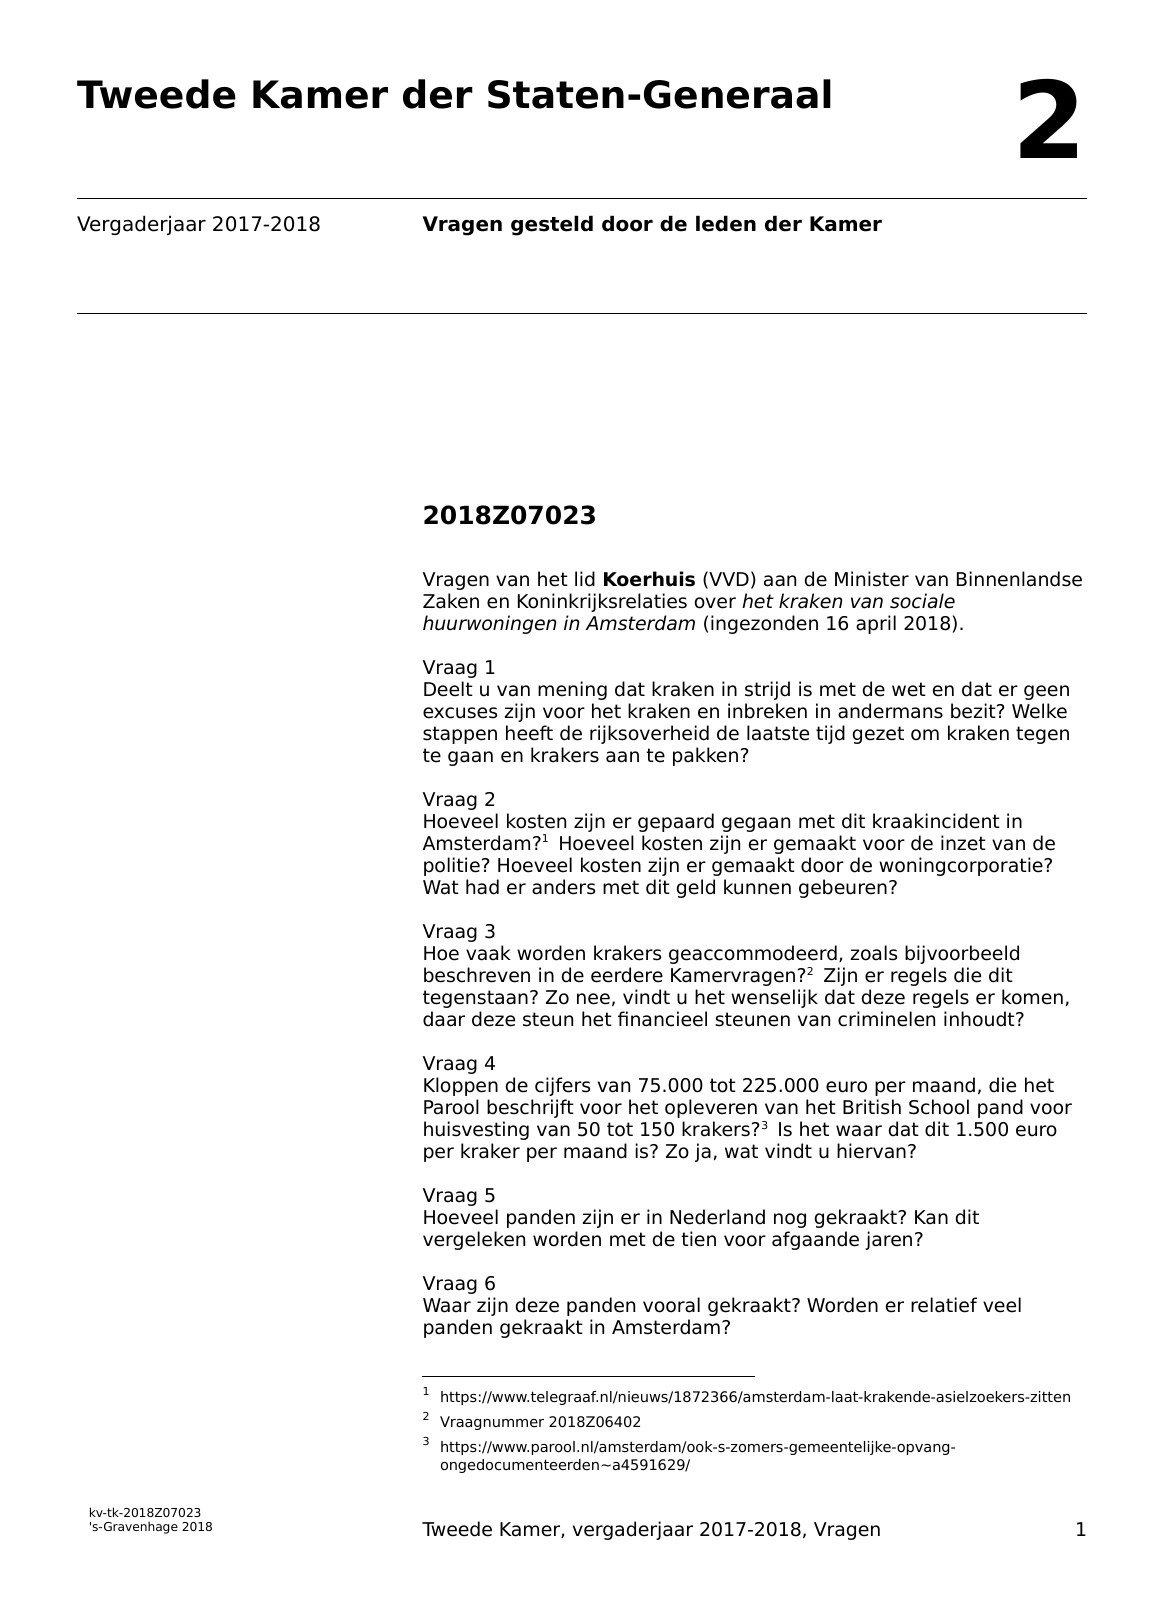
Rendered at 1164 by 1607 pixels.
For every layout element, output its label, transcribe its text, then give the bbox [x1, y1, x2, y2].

text Vraag 1 [422, 657, 1087, 679]
text https://www.parool.nl/amsterdam/ook-s-zomers-gemeentelijke-opvang-ongedocumenteerden~a4591629/ [422, 1435, 1087, 1474]
table_cell Vergaderjaar 2017-2018 [77, 199, 422, 313]
text kv-tk-2018Z07023 [88, 1506, 323, 1520]
text Vraag 5 [422, 1185, 1087, 1207]
text Waar zijn deze panden vooral gekraakt? Worden er relatief veel panden gekraakt in Amsterdam? [422, 1295, 1087, 1339]
text 2018Z07023 [422, 501, 1087, 531]
text Vraag 2 [422, 789, 1087, 811]
text Vraagnummer 2018Z06402 [422, 1410, 1087, 1432]
text 's-Gravenhage 2018 [88, 1520, 323, 1534]
text https://www.telegraaf.nl/nieuws/1872366/amsterdam-laat-krakende-asielzoekers-zitten [422, 1385, 1087, 1407]
text Vraag 4 [422, 1053, 1087, 1075]
text Hoeveel panden zijn er in Nederland nog gekraakt? Kan dit vergeleken worden met de tien voor afgaande jaren? [422, 1207, 1087, 1251]
table_header Tweede Kamer der Staten-Generaal [77, 59, 886, 198]
text Vragen van het lid Koerhuis (VVD) aan de Minister van Binnenlandse Zaken en Koninkrijksrelaties over het kraken van sociale huurwoningen in Amsterdam (ingezonden 16 april 2018). [422, 569, 1087, 635]
text Hoeveel kosten zijn er gepaard gegaan met dit kraakincident in Amsterdam? Hoeveel kosten zijn er gemaakt voor de inzet van de politie? Hoeveel kosten zijn er gemaakt door de woningcorporatie? Wat had er anders met dit geld kunnen gebeuren? [422, 811, 1087, 899]
table_header 2 [886, 59, 1087, 198]
text Vraag 3 [422, 921, 1087, 943]
text Deelt u van mening dat kraken in strijd is met de wet en dat er geen excuses zijn voor het kraken en inbreken in andermans bezit? Welke stappen heeft de rijksoverheid de laatste tijd gezet om kraken tegen te gaan en krakers aan te pakken? [422, 679, 1087, 767]
text Kloppen de cijfers van 75.000 tot 225.000 euro per maand, die het Parool beschrijft voor het opleveren van het British School pand voor huisvesting van 50 tot 150 krakers? Is het waar dat dit 1.500 euro per kraker per maand is? Zo ja, wat vindt u hiervan? [422, 1075, 1087, 1163]
text Vraag 6 [422, 1273, 1087, 1295]
text Hoe vaak worden krakers geaccommodeerd, zoals bijvoorbeeld beschreven in de eerdere Kamervragen? Zijn er regels die dit tegenstaan? Zo nee, vindt u het wenselijk dat deze regels er komen, daar deze steun het financieel steunen van criminelen inhoudt? [422, 943, 1087, 1031]
table_cell Vragen gesteld door de leden der Kamer [422, 199, 1087, 313]
